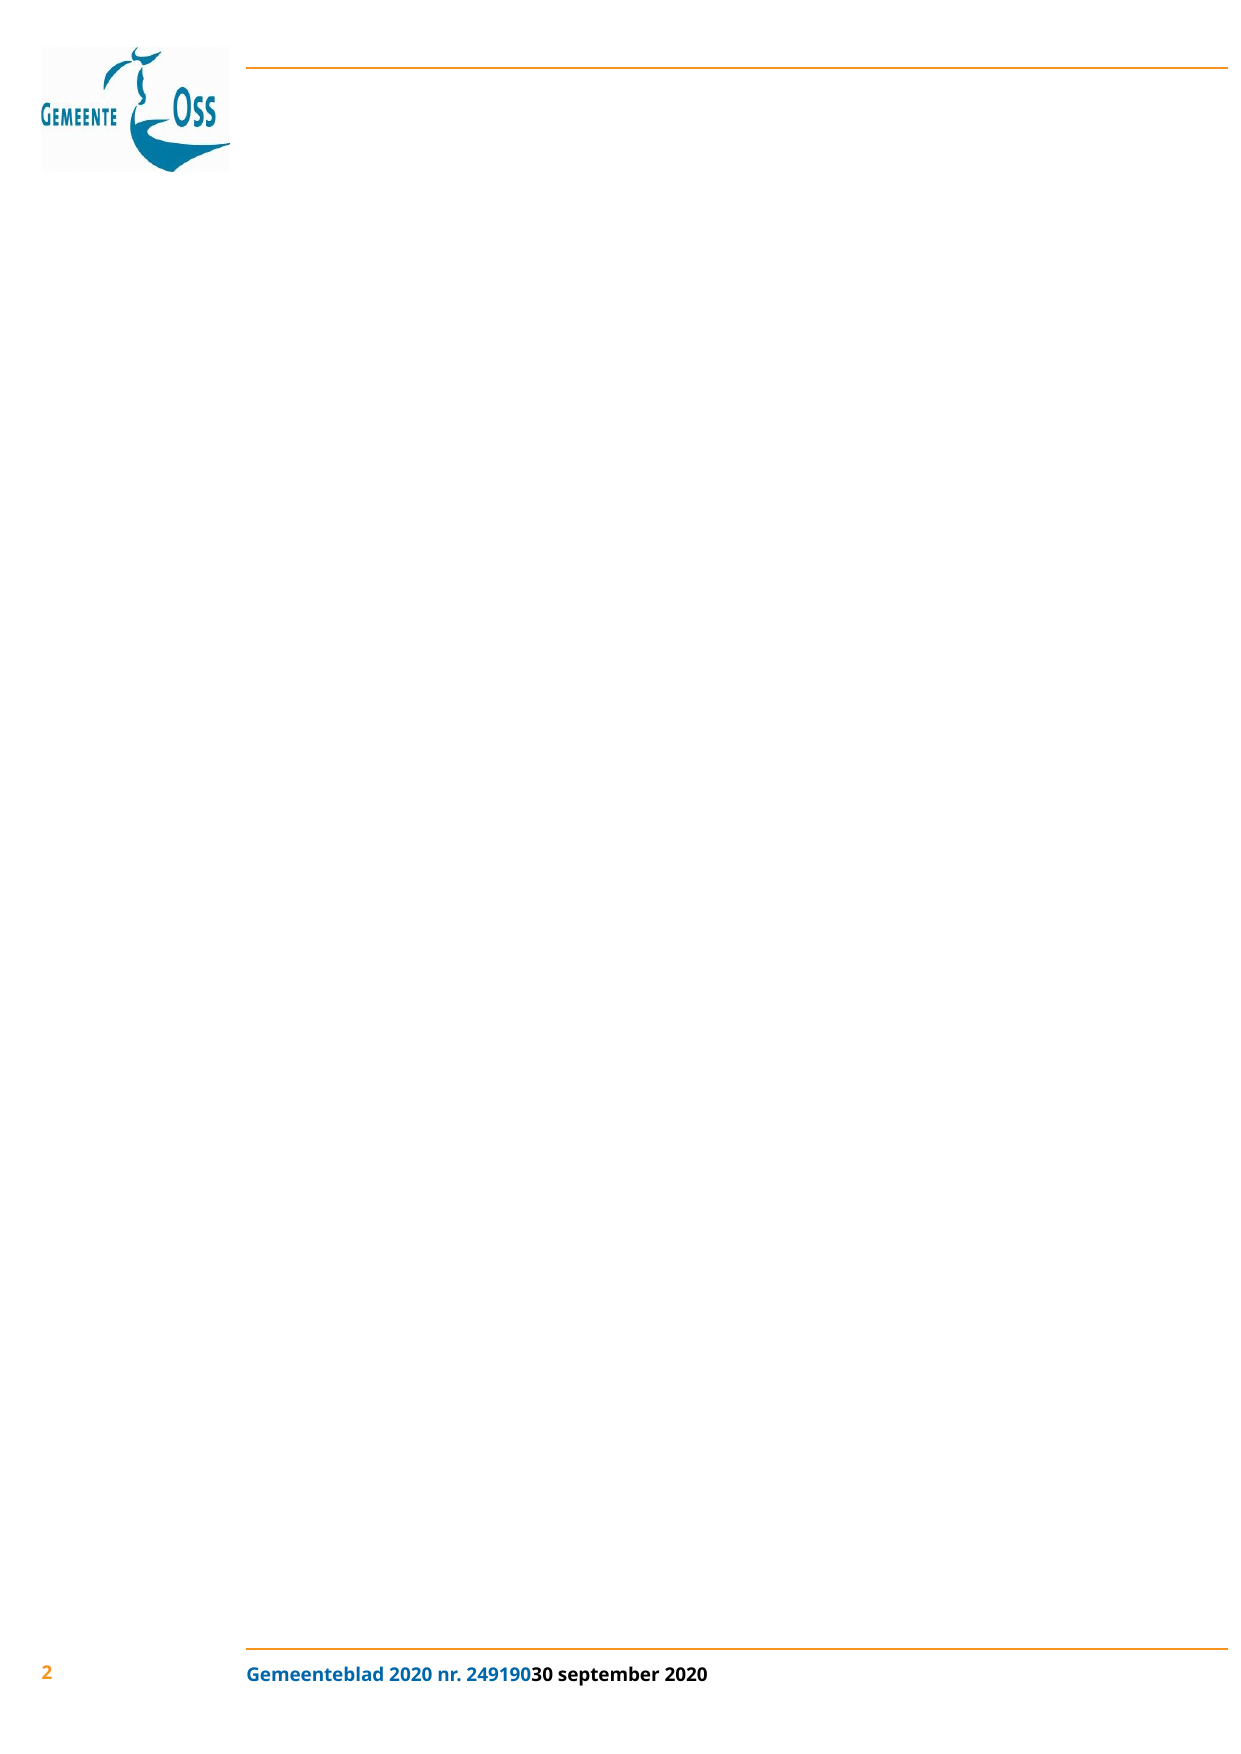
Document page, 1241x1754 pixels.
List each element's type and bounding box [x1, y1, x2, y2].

picture [41, 47, 231, 172]
